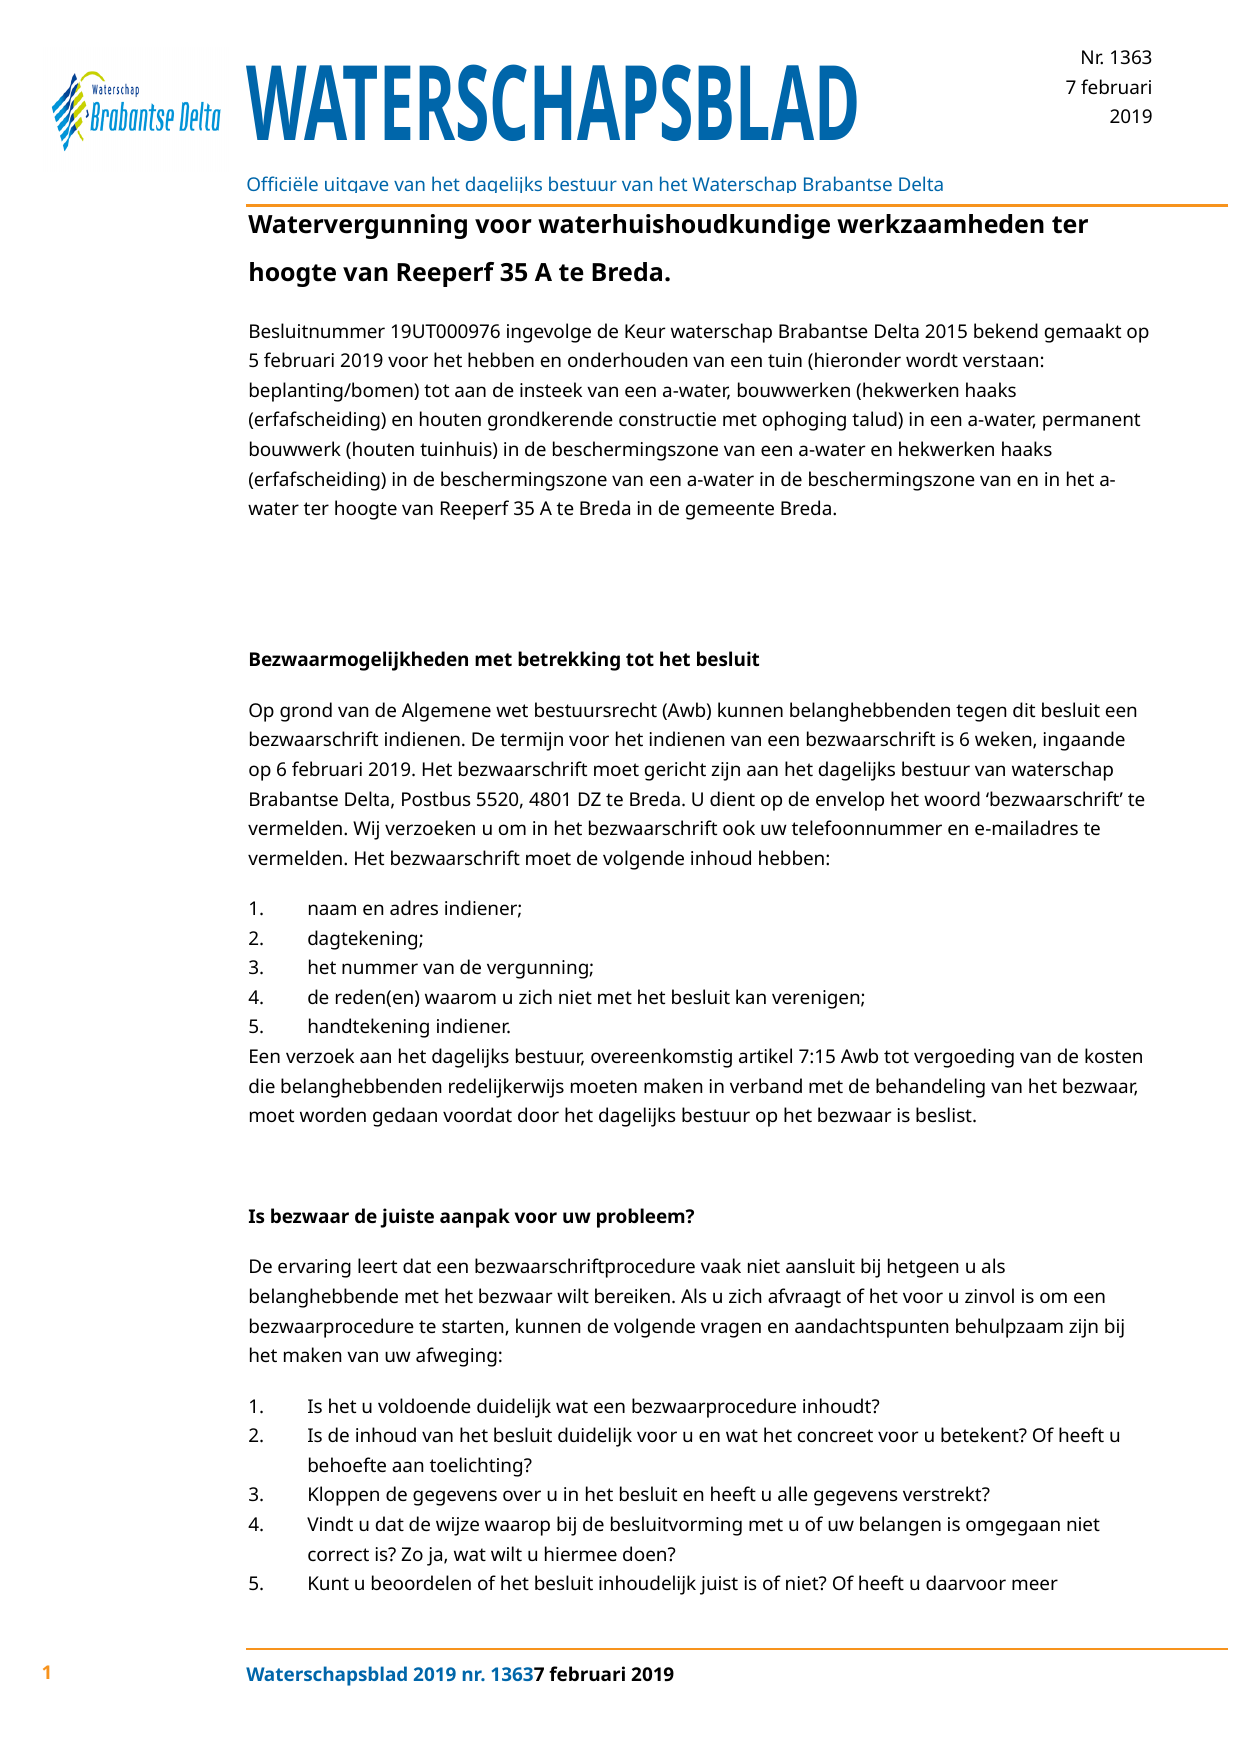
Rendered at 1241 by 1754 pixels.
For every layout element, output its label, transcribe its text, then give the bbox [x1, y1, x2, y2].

text Watervergunning voor waterhuishoudkundige werkzaamheden ter hoogte van Reeperf 35 A te Breda. [248, 207, 1152, 288]
text Op grond van de Algemene wet bestuursrecht (Awb) kunnen belanghebbenden tegen dit besluit een bezwaarschrift indienen. De termijn voor het indienen van een bezwaarschrift is 6 weken, ingaande op 6 februari 2019. Het bezwaarschrift moet gericht zijn aan het dagelijks bestuur van waterschap Brabantse Delta, Postbus 5520, 4801 DZ te Breda. U dient op de envelop het woord ‘bezwaarschrift’ te vermelden. Wij verzoeken u om in het bezwaarschrift ook uw telefoonnummer en e‑mailadres te vermelden. Het bezwaarschrift moet de volgende inhoud hebben: [248, 697, 1152, 871]
text Een verzoek aan het dagelijks bestuur, overeenkomstig artikel 7:15 Awb tot vergoeding van de kosten die belanghebbenden redelijkerwijs moeten maken in verband met de behandeling van het bezwaar, moet worden gedaan voordat door het dagelijks bestuur op het bezwaar is beslist. [248, 1043, 1152, 1128]
list naam en adres indiener; [248, 895, 1152, 921]
text Bezwaarmogelijkheden met betrekking tot het besluit [248, 647, 1152, 672]
text De ervaring leert dat een bezwaarschriftprocedure vaak niet aansluit bij hetgeen u als belanghebbende met het bezwaar wilt bereiken. Als u zich afvraagt of het voor u zinvol is om een bezwaarprocedure te starten, kunnen de volgende vragen en aandachtspunten behulpzaam zijn bij het maken van uw afweging: [248, 1254, 1152, 1368]
text Besluitnummer 19UT000976 ingevolge de Keur waterschap Brabantse Delta 2015 bekend gemaakt op 5 februari 2019 voor het hebben en onderhouden van een tuin (hieronder wordt verstaan: beplanting/bomen) tot aan de insteek van een a-water, bouwwerken (hekwerken haaks (erfafscheiding) en houten grondkerende constructie met ophoging talud) in een a-water, permanent bouwwerk (houten tuinhuis) in de beschermingszone van een a-water en hekwerken haaks (erfafscheiding) in de beschermingszone van een a-water in de beschermingszone van en in het a-water ter hoogte van Reeperf 35 A te Breda in de gemeente Breda. [248, 318, 1152, 521]
picture [41, 47, 231, 172]
list Kloppen de gegevens over u in het besluit en heeft u alle gegevens verstrekt? [248, 1482, 1152, 1507]
list Is het u voldoende duidelijk wat een bezwaarprocedure inhoudt? [248, 1393, 1152, 1419]
list Is de inhoud van het besluit duidelijk voor u en wat het concreet voor u betekent? Of heeft u behoefte aan toelichting? [248, 1422, 1152, 1478]
list dagtekening; [248, 925, 1152, 951]
list Vindt u dat de wijze waarop bij de besluitvorming met u of uw belangen is omgegaan niet correct is? Zo ja, wat wilt u hiermee doen? [248, 1511, 1152, 1567]
list het nummer van de vergunning; [248, 954, 1152, 980]
list Kunt u beoordelen of het besluit inhoudelijk juist is of niet? Of heeft u daarvoor meer [248, 1570, 1152, 1596]
text Is bezwaar de juiste aanpak voor uw probleem? [248, 1203, 1152, 1229]
list handtekening indiener. [248, 1014, 1152, 1039]
list de reden(en) waarom u zich niet met het besluit kan verenigen; [248, 984, 1152, 1010]
